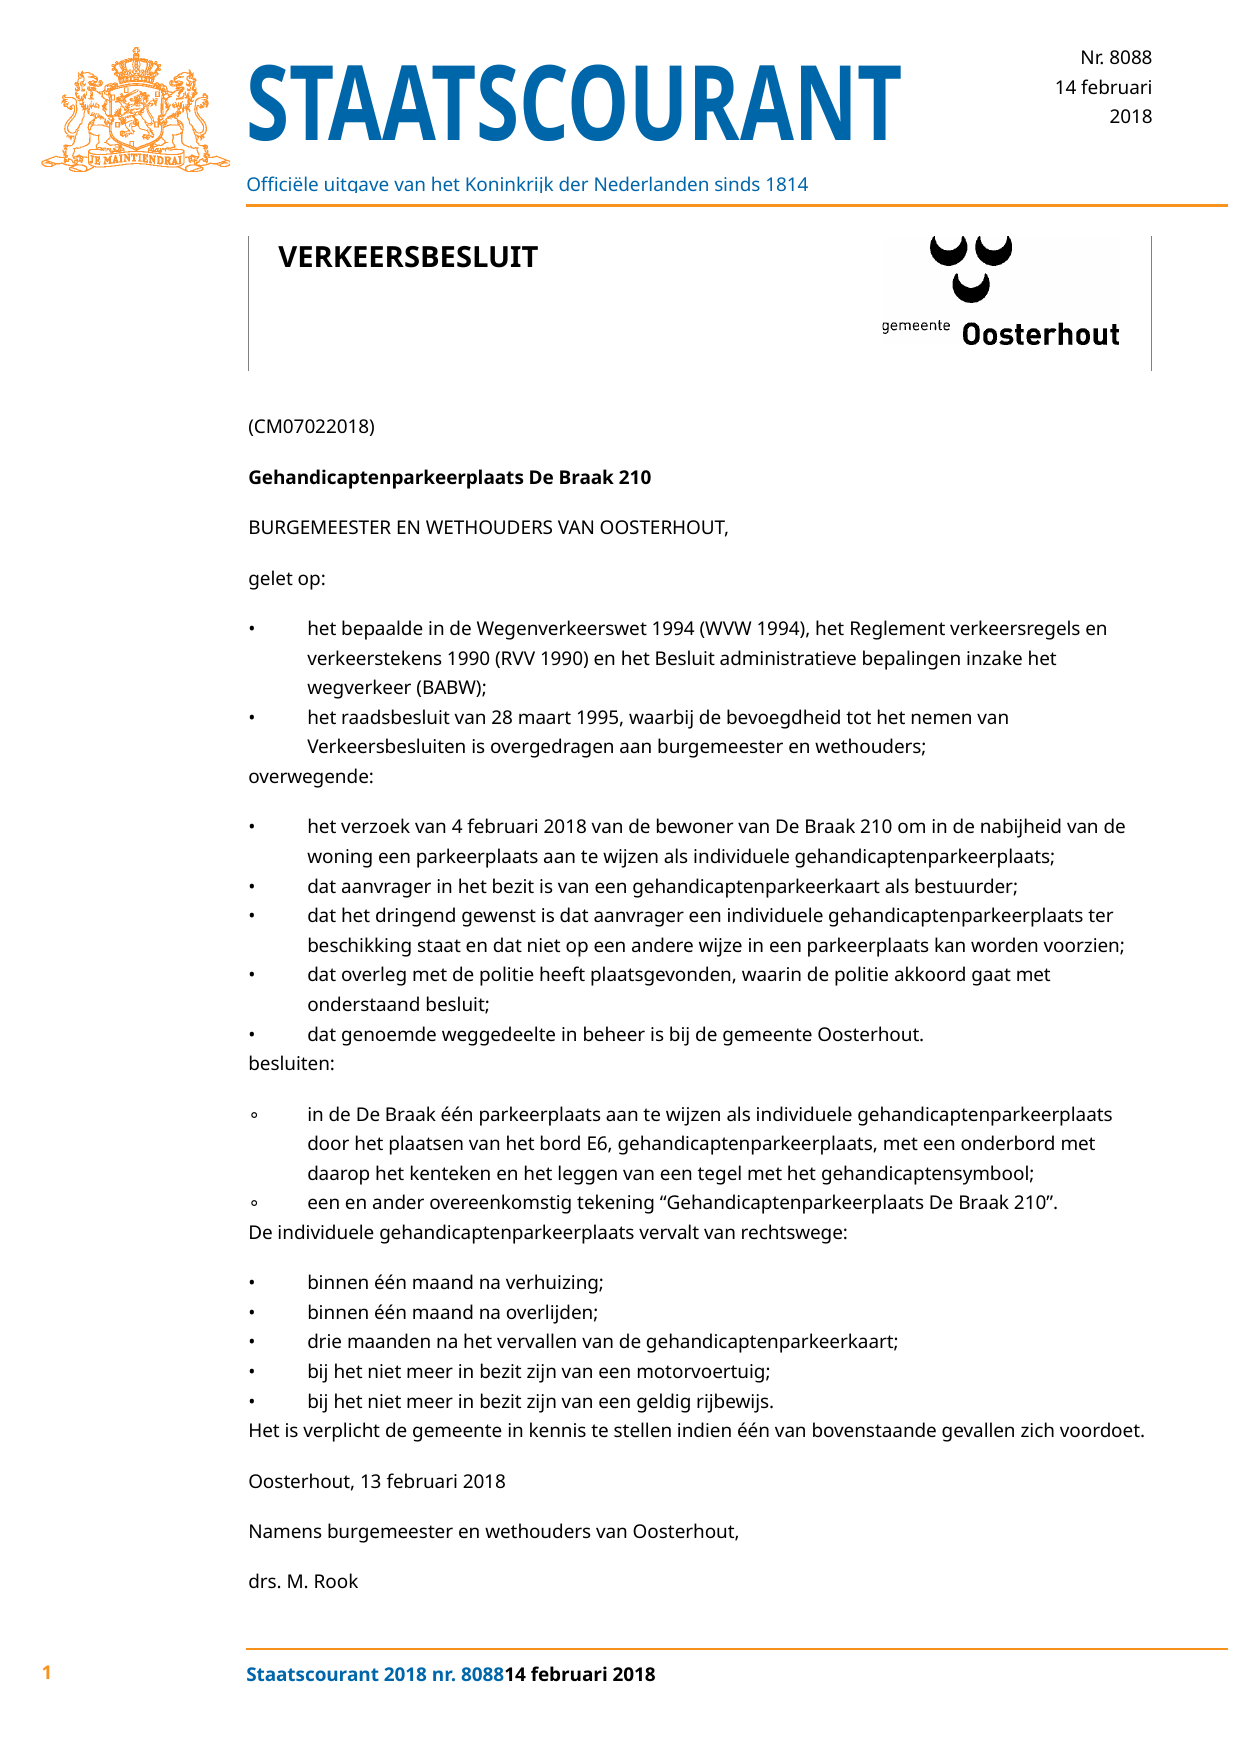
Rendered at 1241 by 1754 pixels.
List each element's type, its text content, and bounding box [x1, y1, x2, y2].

text Het is verplicht de gemeente in kennis te stellen indien één van bovenstaande gevallen zich voordoet. [248, 1417, 1152, 1443]
text gelet op: [248, 565, 1152, 591]
text besluiten: [248, 1050, 1152, 1076]
list dat het dringend gewenst is dat aanvrager een individuele gehandicaptenparkeerplaats ter beschikking staat en dat niet op een andere wijze in een parkeerplaats kan worden voorzien; [248, 902, 1152, 958]
list binnen één maand na verhuizing; [248, 1269, 1152, 1295]
picture [41, 47, 231, 172]
text BURGEMEESTER EN WETHOUDERS VAN OOSTERHOUT, [248, 514, 1152, 540]
list het bepaalde in de Wegenverkeerswet 1994 (WVW 1994), het Reglement verkeersregels en verkeerstekens 1990 (RVV 1990) en het Besluit administratieve bepalingen inzake het wegverkeer (BABW); [248, 615, 1152, 700]
list het raadsbesluit van 28 maart 1995, waarbij de bevoegdheid tot het nemen van Verkeersbesluiten is overgedragen aan burgemeester en wethouders; [248, 704, 1152, 759]
list in de De Braak één parkeerplaats aan te wijzen als individuele gehandicaptenparkeerplaats door het plaatsen van het bord E6, gehandicaptenparkeerplaats, met een onderbord met daarop het kenteken en het leggen van een tegel met het gehandicaptensymbool; [248, 1101, 1152, 1186]
text drs. M. Rook [248, 1569, 1152, 1594]
table_header VERKEERSBESLUIT [249, 236, 850, 371]
picture [882, 236, 1119, 345]
text (CM07022018) [248, 414, 1152, 439]
list bij het niet meer in bezit zijn van een geldig rijbewijs. [248, 1388, 1152, 1414]
text Namens burgemeester en wethouders van Oosterhout, [248, 1518, 1152, 1544]
list een en ander overeenkomstig tekening “Gehandicaptenparkeerplaats De Braak 210”. [248, 1189, 1152, 1215]
list dat aanvrager in het bezit is van een gehandicaptenparkeerkaart als bestuurder; [248, 873, 1152, 899]
text overwegende: [248, 763, 1152, 789]
text Gehandicaptenparkeerplaats De Braak 210 [248, 464, 1152, 490]
text Oosterhout, 13 februari 2018 [248, 1468, 1152, 1494]
list dat genoemde weggedeelte in beheer is bij de gemeente Oosterhout. [248, 1021, 1152, 1047]
list het verzoek van 4 februari 2018 van de bewoner van De Braak 210 om in de nabijheid van de woning een parkeerplaats aan te wijzen als individuele gehandicaptenparkeerplaats; [248, 814, 1152, 869]
table_header [850, 236, 1151, 371]
list binnen één maand na overlijden; [248, 1299, 1152, 1325]
text De individuele gehandicaptenparkeerplaats vervalt van rechtswege: [248, 1219, 1152, 1245]
list dat overleg met de politie heeft plaatsgevonden, waarin de politie akkoord gaat met onderstaand besluit; [248, 962, 1152, 1017]
list drie maanden na het vervallen van de gehandicaptenparkeerkaart; [248, 1329, 1152, 1354]
list bij het niet meer in bezit zijn van een motorvoertuig; [248, 1358, 1152, 1384]
